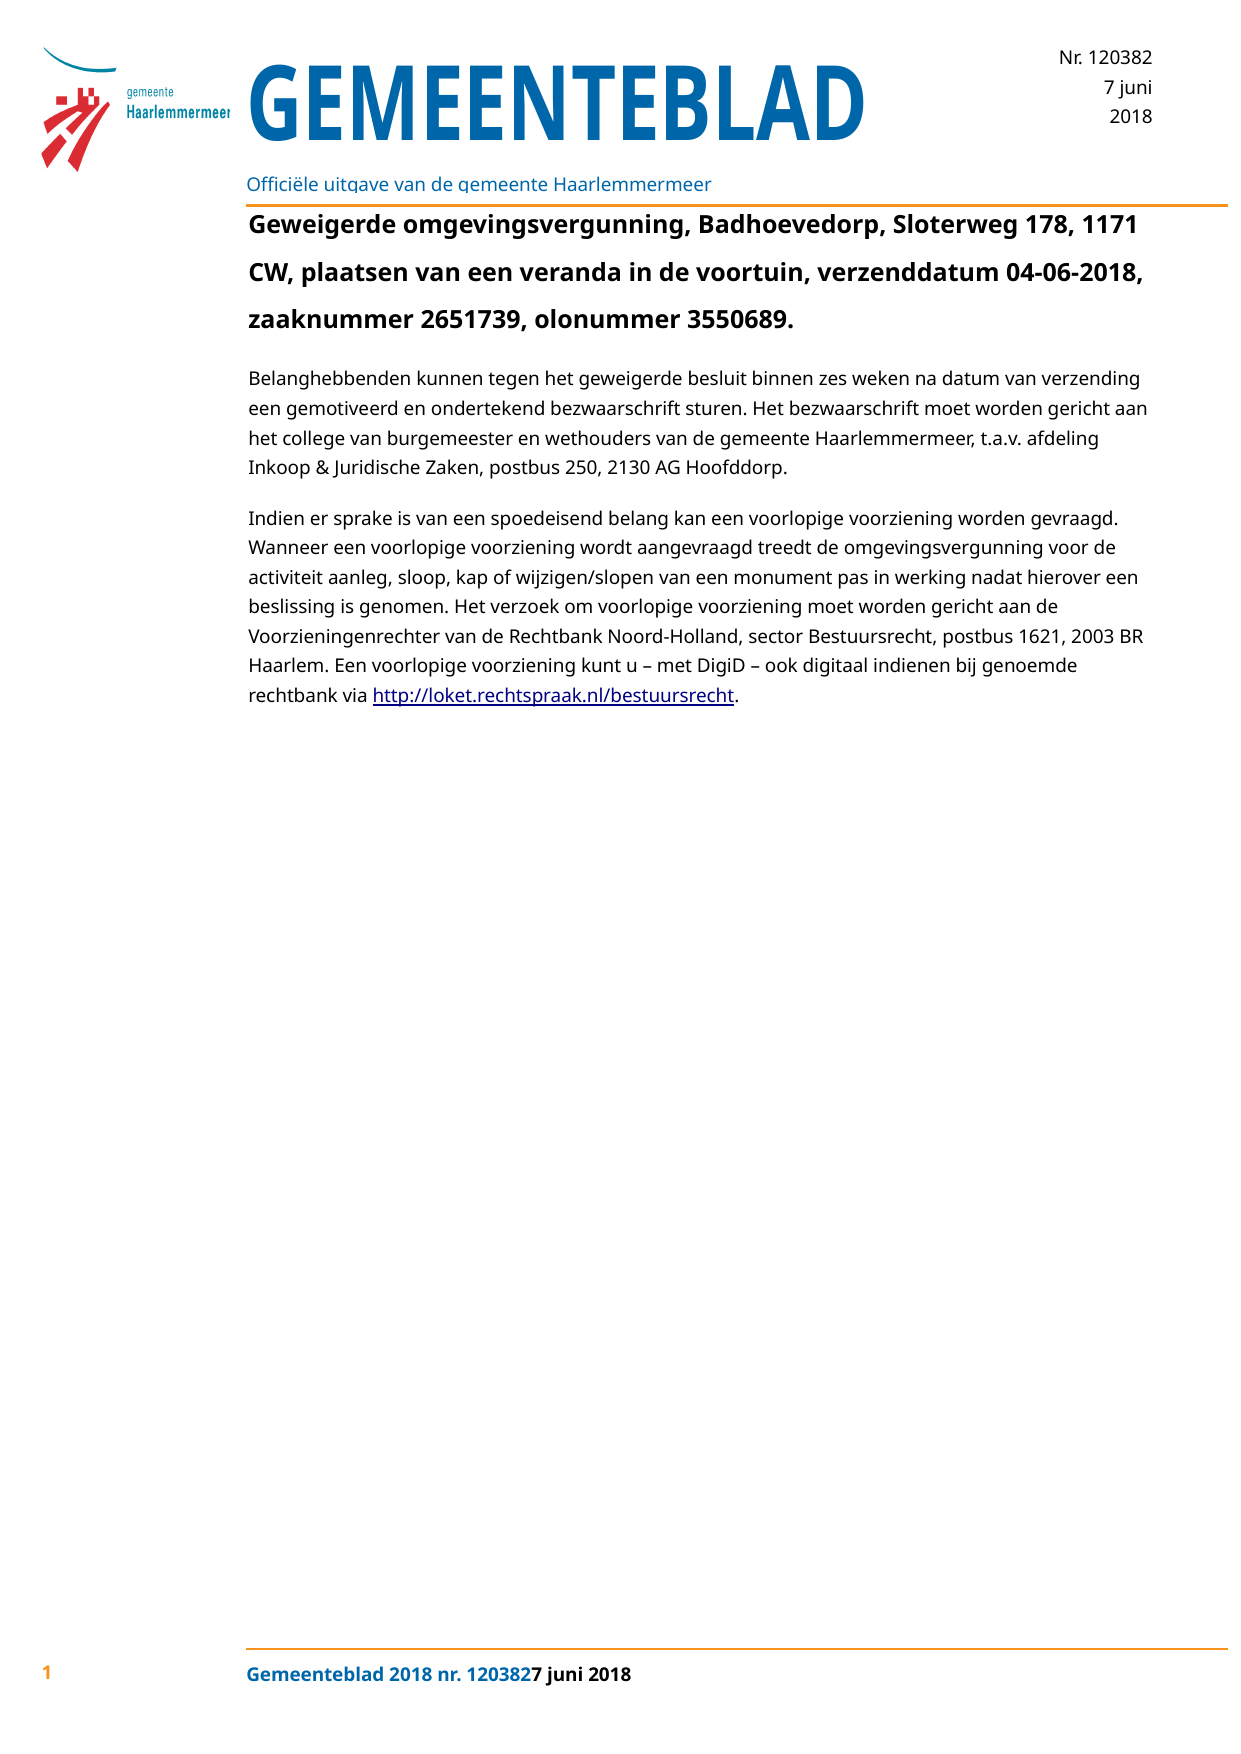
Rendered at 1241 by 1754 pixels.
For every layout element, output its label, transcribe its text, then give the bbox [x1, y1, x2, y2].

picture [41, 47, 231, 172]
text Indien er sprake is van een spoedeisend belang kan een voorlopige voorziening worden gevraagd. Wanneer een voorlopige voorziening wordt aangevraagd treedt de omgevingsvergunning voor de activiteit aanleg, sloop, kap of wijzigen/slopen van een monument pas in werking nadat hierover een beslissing is genomen. Het verzoek om voorlopige voorziening moet worden gericht aan de Voorzieningenrechter van de Rechtbank Noord-Holland, sector Bestuursrecht, postbus 1621, 2003 BR Haarlem. Een voorlopige voorziening kunt u – met DigiD – ook digitaal indienen bij genoemde rechtbank via http://loket.rechtspraak.nl/bestuursrecht. [248, 505, 1152, 708]
text Geweigerde omgevingsvergunning, Badhoevedorp, Sloterweg 178, 1171 CW, plaatsen van een veranda in de voortuin, verzenddatum 04-06-2018, zaaknummer 2651739, olonummer 3550689. [248, 207, 1152, 336]
text Belanghebbenden kunnen tegen het geweigerde besluit binnen zes weken na datum van verzending een gemotiveerd en ondertekend bezwaarschrift sturen. Het bezwaarschrift moet worden gericht aan het college van burgemeester en wethouders van de gemeente Haarlemmermeer, t.a.v. afdeling Inkoop & Juridische Zaken, postbus 250, 2130 AG Hoofddorp. [248, 366, 1152, 480]
